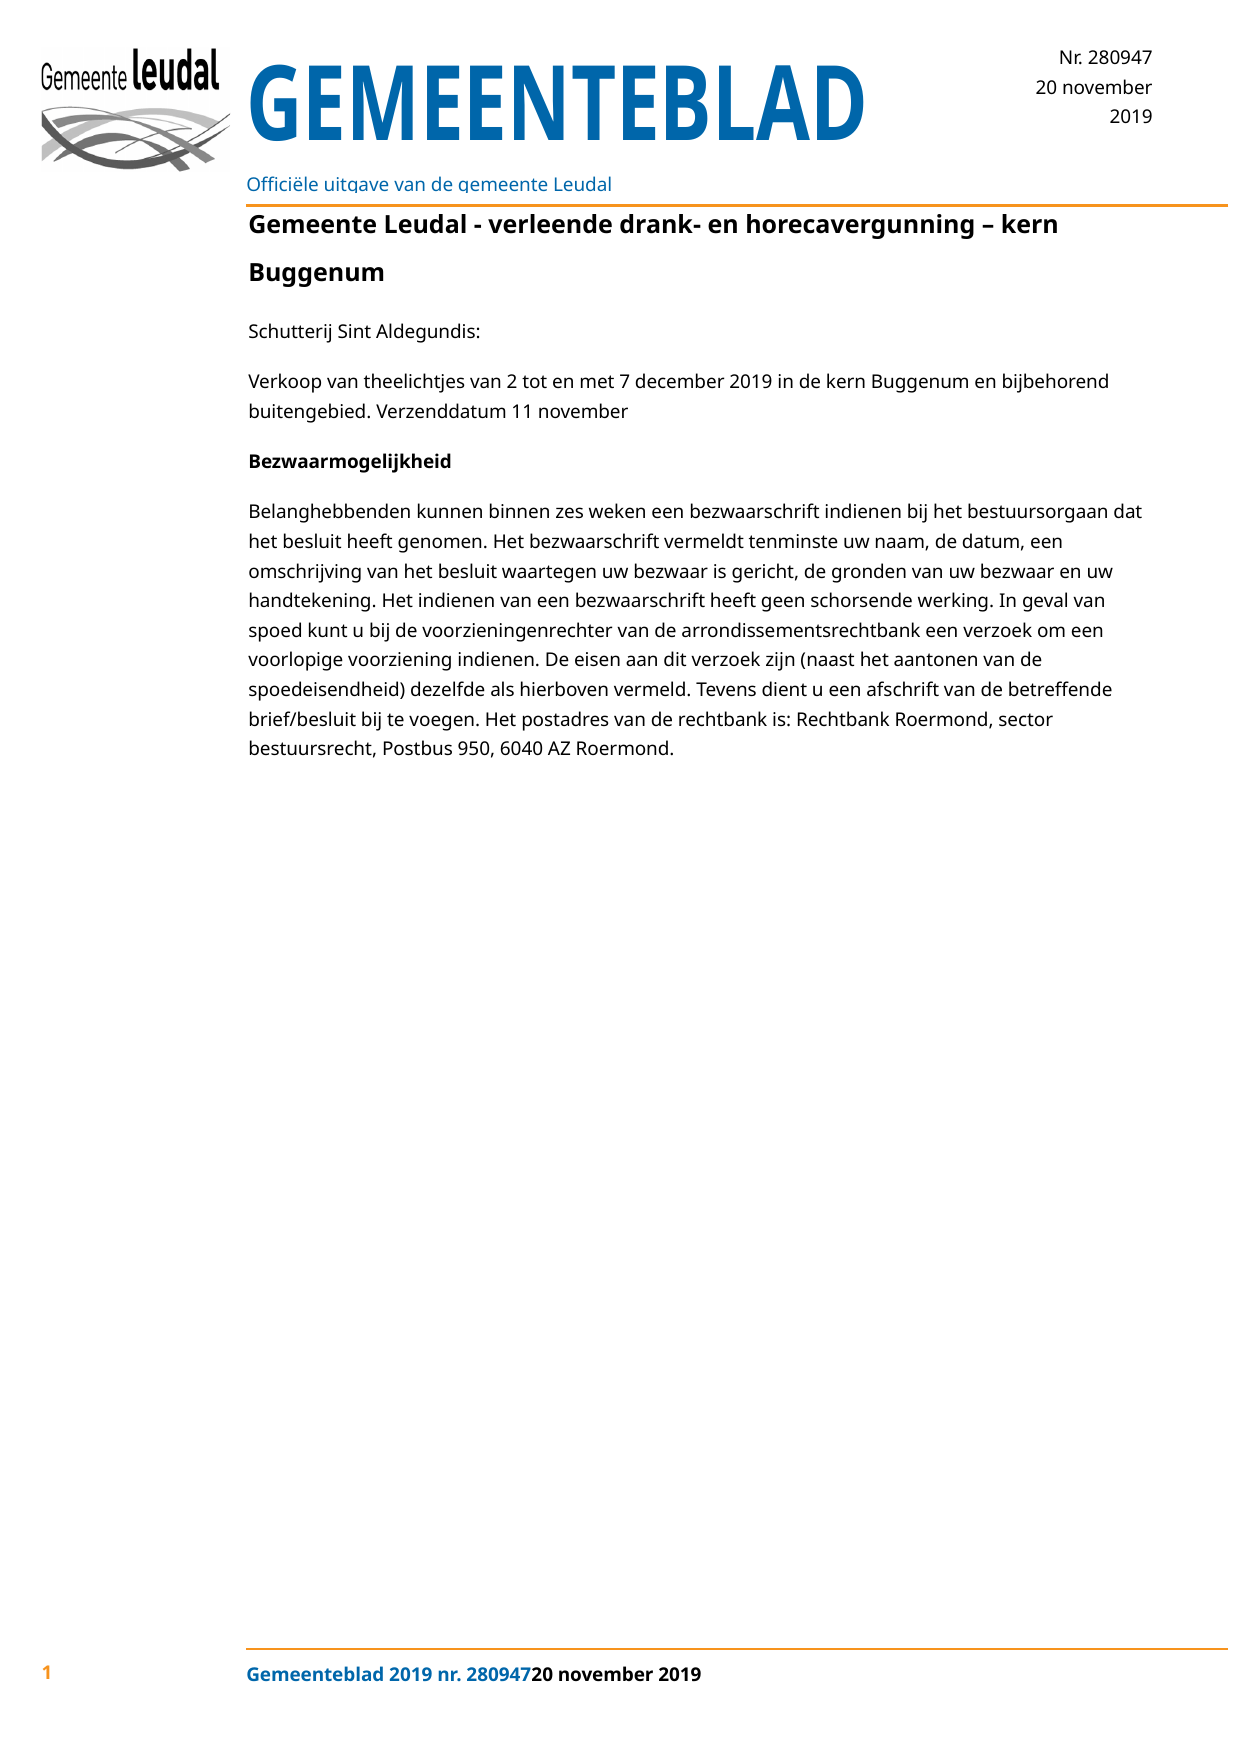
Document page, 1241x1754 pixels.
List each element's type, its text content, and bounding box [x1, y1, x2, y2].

text Bezwaarmogelijkheid [248, 448, 1152, 474]
text Schutterij Sint Aldegundis: [248, 318, 1152, 344]
text Gemeente Leudal - verleende drank- en horecavergunning – kern Buggenum [248, 207, 1152, 288]
text Verkoop van theelichtjes van 2 tot en met 7 december 2019 in de kern Buggenum en bijbehorend buitengebied. Verzenddatum 11 november [248, 368, 1152, 424]
picture [41, 47, 231, 172]
text Belanghebbenden kunnen binnen zes weken een bezwaarschrift indienen bij het bestuursorgaan dat het besluit heeft genomen. Het bezwaarschrift vermeldt tenminste uw naam, de datum, een omschrijving van het besluit waartegen uw bezwaar is gericht, de gronden van uw bezwaar en uw handtekening. Het indienen van een bezwaarschrift heeft geen schorsende werking. In geval van spoed kunt u bij de voorzieningenrechter van de arrondissementsrechtbank een verzoek om een voorlopige voorziening indienen. De eisen aan dit verzoek zijn (naast het aantonen van de spoedeisendheid) dezelfde als hierboven vermeld. Tevens dient u een afschrift van de betreffende brief/besluit bij te voegen. Het postadres van de rechtbank is: Rechtbank Roermond, sector bestuursrecht, Postbus 950, 6040 AZ Roermond. [248, 499, 1152, 761]
